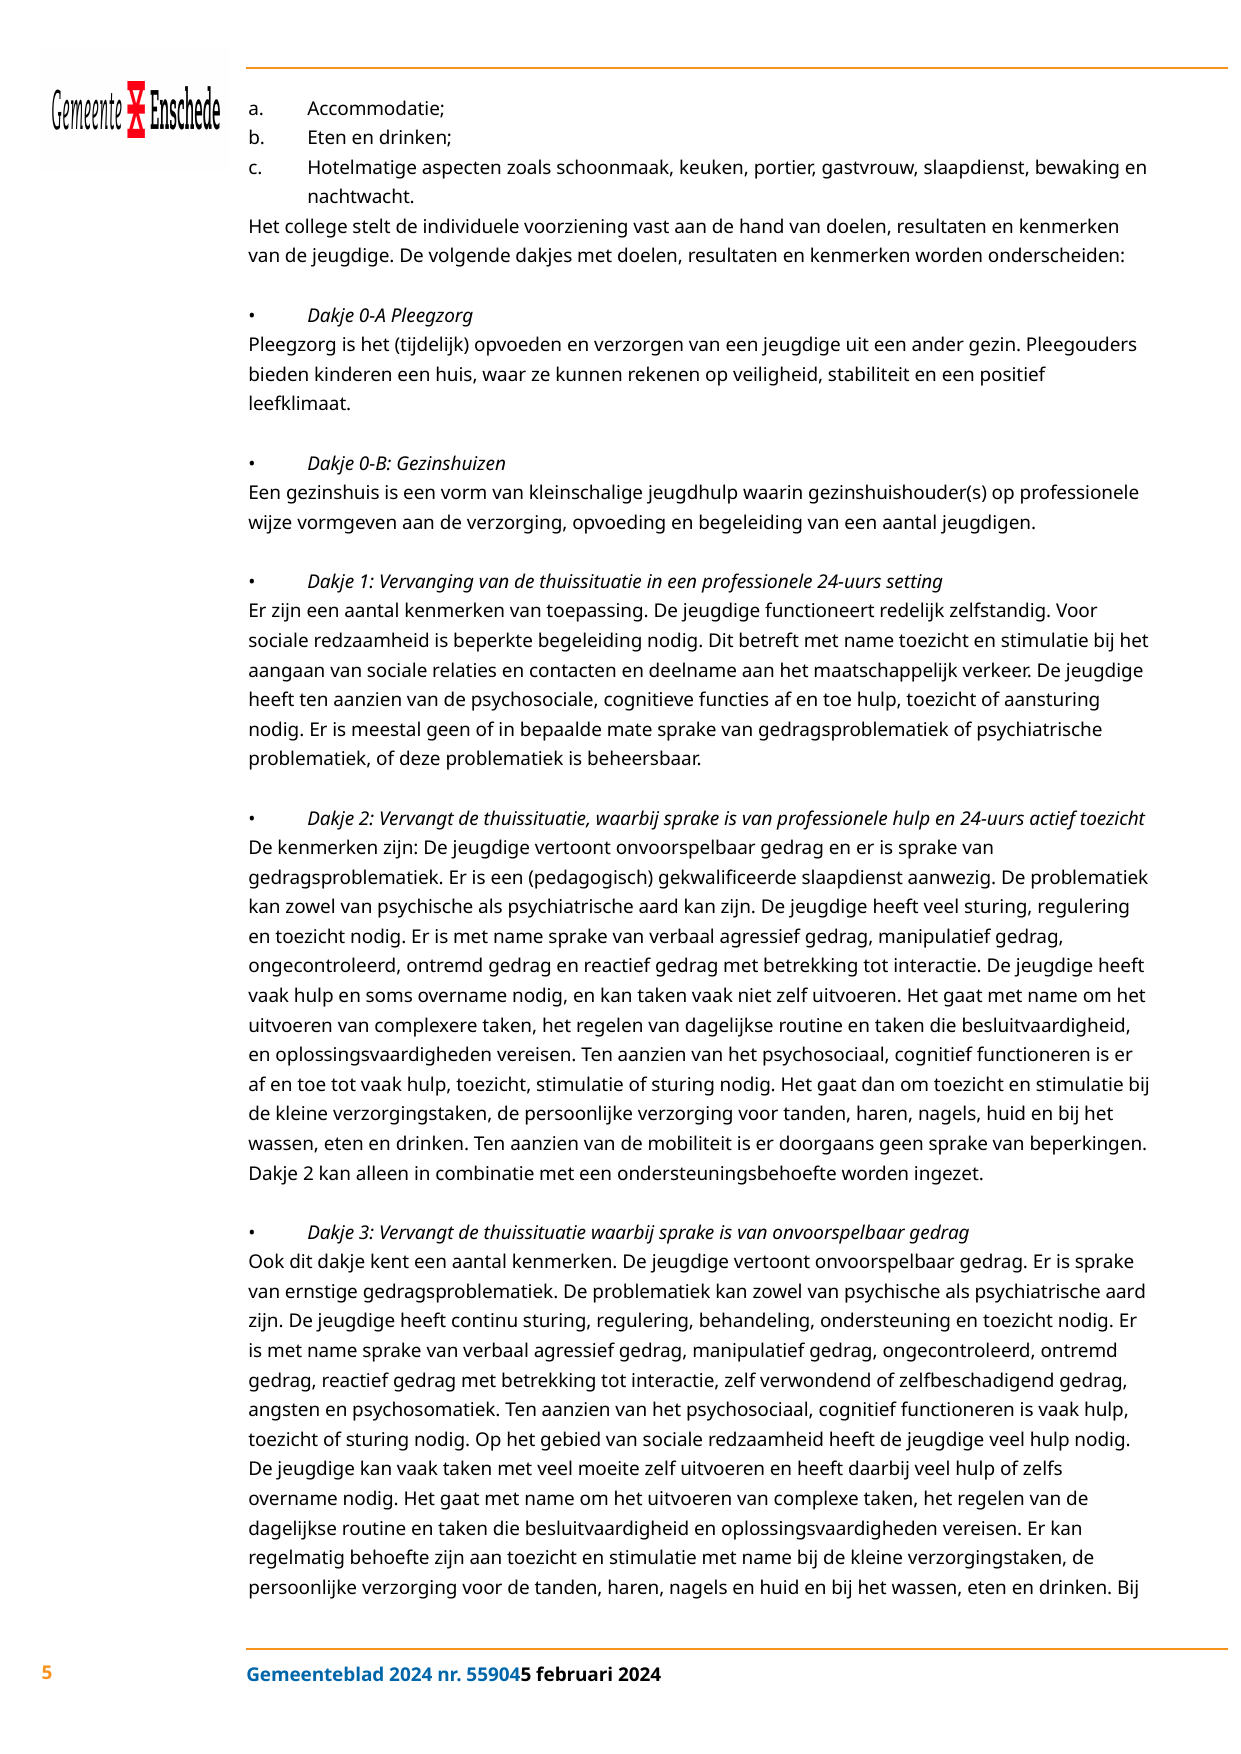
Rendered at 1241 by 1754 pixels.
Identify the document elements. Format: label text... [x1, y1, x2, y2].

picture [41, 47, 231, 172]
text Het college stelt de individuele voorziening vast aan de hand van doelen, resultaten en kenmerken van de jeugdige. De volgende dakjes met doelen, resultaten en kenmerken worden onderscheiden: [248, 213, 1152, 268]
list Hotelmatige aspecten zoals schoonmaak, keuken, portier, gastvrouw, slaapdienst, bewaking en nachtwacht. [248, 154, 1152, 209]
text Een gezinshuis is een vorm van kleinschalige jeugdhulp waarin gezinshuishouder(s) op professionele wijze vormgeven aan de verzorging, opvoeding en begeleiding van een aantal jeugdigen. [248, 479, 1152, 535]
list Dakje 2: Vervangt de thuissituatie, waarbij sprake is van professionele hulp en 24-uurs actief toezicht [248, 805, 1152, 831]
text Ook dit dakje kent een aantal kenmerken. De jeugdige vertoont onvoorspelbaar gedrag. Er is sprake van ernstige gedragsproblematiek. De problematiek kan zowel van psychische als psychiatrische aard zijn. De jeugdige heeft continu sturing, regulering, behandeling, ondersteuning en toezicht nodig. Er is met name sprake van verbaal agressief gedrag, manipulatief gedrag, ongecontroleerd, ontremd gedrag, reactief gedrag met betrekking tot interactie, zelf verwondend of zelfbeschadigend gedrag, angsten en psychosomatiek. Ten aanzien van het psychosociaal, cognitief functioneren is vaak hulp, toezicht of sturing nodig. Op het gebied van sociale redzaamheid heeft de jeugdige veel hulp nodig. De jeugdige kan vaak taken met veel moeite zelf uitvoeren en heeft daarbij veel hulp of zelfs overname nodig. Het gaat met name om het uitvoeren van complexe taken, het regelen van de dagelijkse routine en taken die besluitvaardigheid en oplossingsvaardigheden vereisen. Er kan regelmatig behoefte zijn aan toezicht en stimulatie met name bij de kleine verzorgingstaken, de persoonlijke verzorging voor de tanden, haren, nagels en huid en bij het wassen, eten en drinken. Bij [248, 1248, 1152, 1600]
list Eten en drinken; [248, 124, 1152, 150]
list Dakje 0-A Pleegzorg [248, 302, 1152, 328]
text De kenmerken zijn: De jeugdige vertoont onvoorspelbaar gedrag en er is sprake van gedragsproblematiek. Er is een (pedagogisch) gekwalificeerde slaapdienst aanwezig. De problematiek kan zowel van psychische als psychiatrische aard kan zijn. De jeugdige heeft veel sturing, regulering en toezicht nodig. Er is met name sprake van verbaal agressief gedrag, manipulatief gedrag, ongecontroleerd, ontremd gedrag en reactief gedrag met betrekking tot interactie. De jeugdige heeft vaak hulp en soms overname nodig, en kan taken vaak niet zelf uitvoeren. Het gaat met name om het uitvoeren van complexere taken, het regelen van dagelijkse routine en taken die besluitvaardigheid, en oplossingsvaardigheden vereisen. Ten aanzien van het psychosociaal, cognitief functioneren is er af en toe tot vaak hulp, toezicht, stimulatie of sturing nodig. Het gaat dan om toezicht en stimulatie bij de kleine verzorgingstaken, de persoonlijke verzorging voor tanden, haren, nagels, huid en bij het wassen, eten en drinken. Ten aanzien van de mobiliteit is er doorgaans geen sprake van beperkingen. Dakje 2 kan alleen in combinatie met een ondersteuningsbehoefte worden ingezet. [248, 834, 1152, 1186]
text Pleegzorg is het (tijdelijk) opvoeden en verzorgen van een jeugdige uit een ander gezin. Pleegouders bieden kinderen een huis, waar ze kunnen rekenen op veiligheid, stabiliteit en een positief leefklimaat. [248, 331, 1152, 416]
list Dakje 1: Vervanging van de thuissituatie in een professionele 24-uurs setting [248, 568, 1152, 594]
text Er zijn een aantal kenmerken van toepassing. De jeugdige functioneert redelijk zelfstandig. Voor sociale redzaamheid is beperkte begeleiding nodig. Dit betreft met name toezicht en stimulatie bij het aangaan van sociale relaties en contacten en deelname aan het maatschappelijk verkeer. De jeugdige heeft ten aanzien van de psychosociale, cognitieve functies af en toe hulp, toezicht of aansturing nodig. Er is meestal geen of in bepaalde mate sprake van gedragsproblematiek of psychiatrische problematiek, of deze problematiek is beheersbaar. [248, 598, 1152, 771]
list Dakje 3: Vervangt de thuissituatie waarbij sprake is van onvoorspelbaar gedrag [248, 1219, 1152, 1245]
list Accommodatie; [248, 95, 1152, 121]
list Dakje 0-B: Gezinshuizen [248, 450, 1152, 476]
